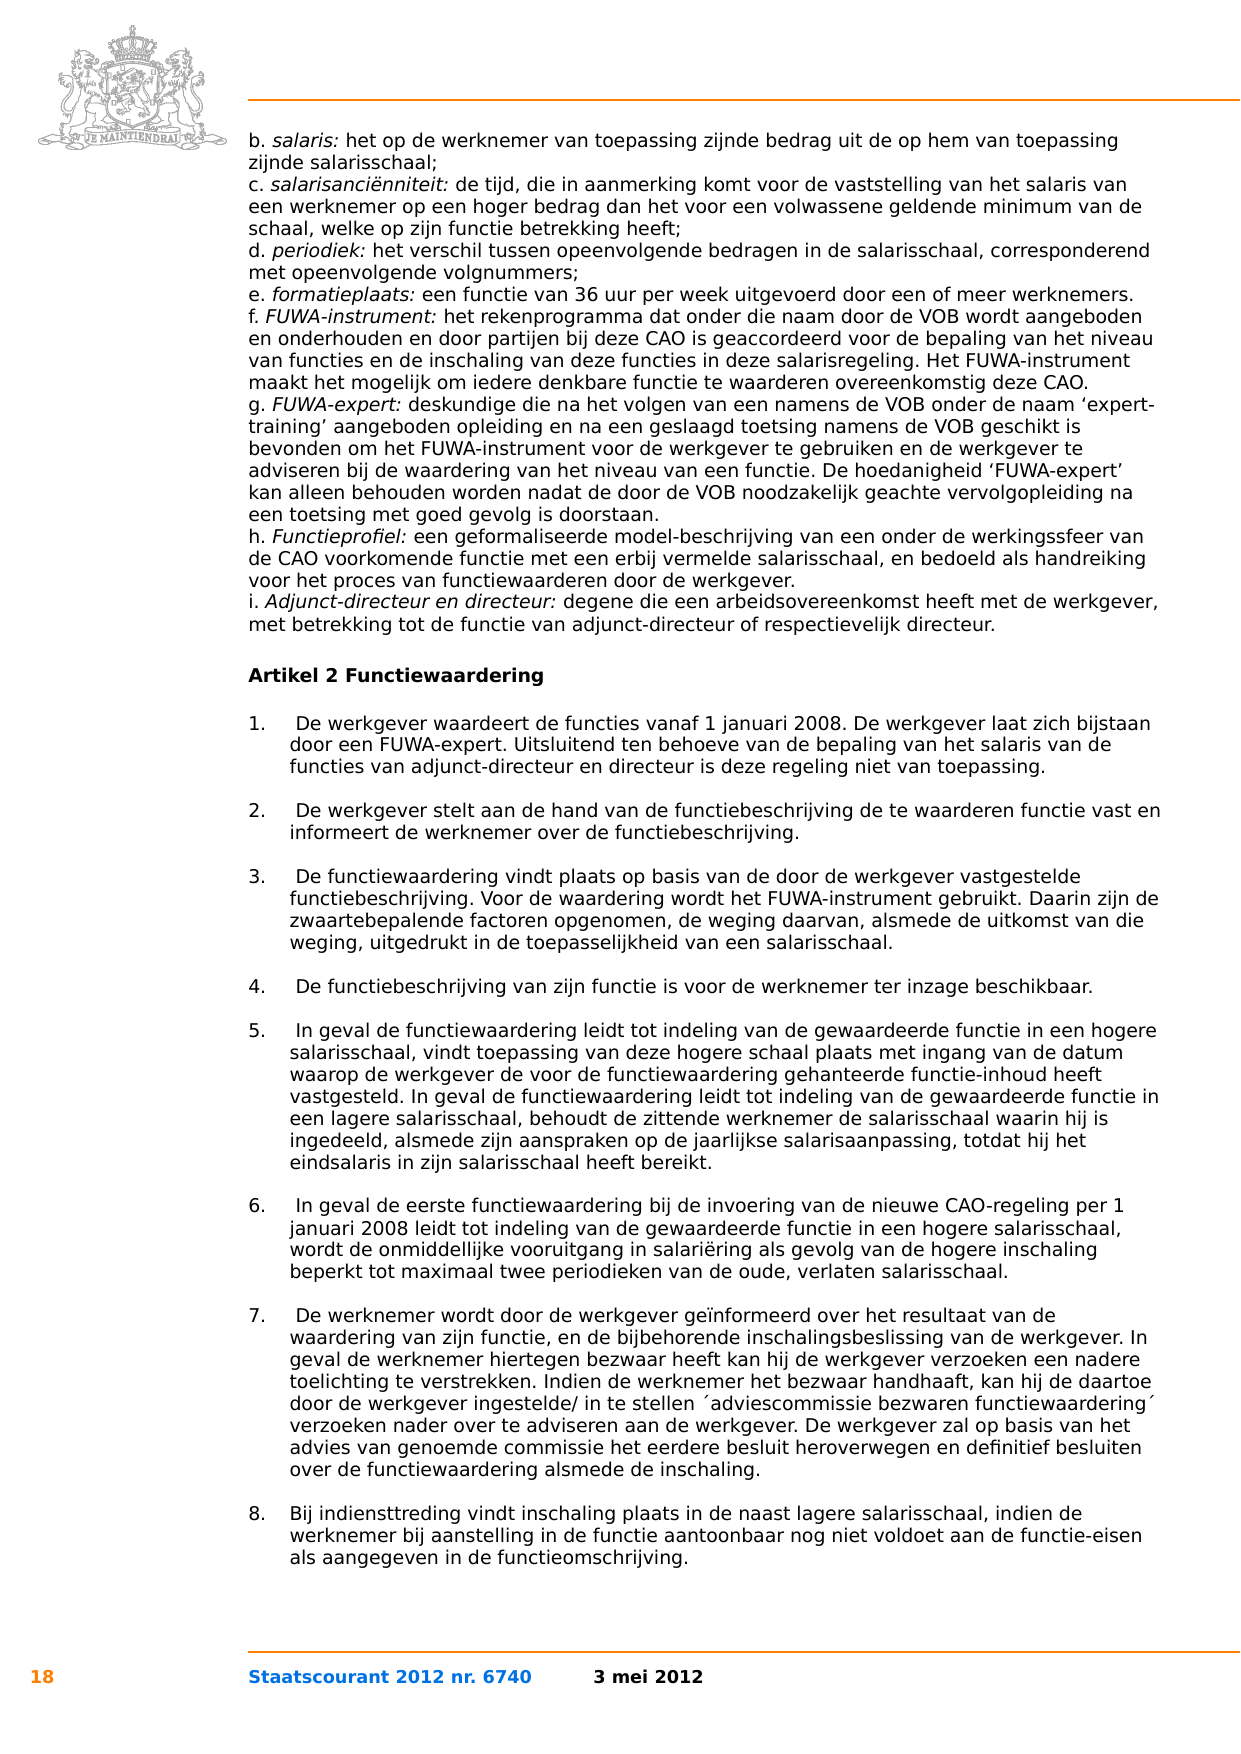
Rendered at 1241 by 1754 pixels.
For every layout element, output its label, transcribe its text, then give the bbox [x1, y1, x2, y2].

text i. Adjunct-directeur en directeur: degene die een arbeidsovereenkomst heeft met de werkgever, met betrekking tot de functie van adjunct-directeur of respectievelijk directeur. [248, 591, 1163, 635]
subtitle Artikel 2 Functiewaardering [248, 665, 1163, 687]
text 4. De functiebeschrijving van zijn functie is voor de werknemer ter inzage beschikbaar. [248, 976, 1163, 998]
text 8. Bij indiensttreding vindt inschaling plaats in de naast lagere salarisschaal, indien de werknemer bij aanstelling in de functie aantoonbaar nog niet voldoet aan de functie-eisen als aangegeven in de functieomschrijving. [248, 1503, 1163, 1569]
text 1. De werkgever waardeert de functies vanaf 1 januari 2008. De werkgever laat zich bijstaan door een FUWA-expert. Uitsluitend ten behoeve van de bepaling van het salaris van de functies van adjunct-directeur en directeur is deze regeling niet van toepassing. [248, 712, 1163, 778]
text h. Functieprofiel: een geformaliseerde model-beschrijving van een onder de werkingssfeer van de CAO voorkomende functie met een erbij vermelde salarisschaal, en bedoeld als handreiking voor het proces van functiewaarderen door de werkgever. [248, 526, 1163, 591]
text 2. De werkgever stelt aan de hand van de functiebeschrijving de te waarderen functie vast en informeert de werknemer over de functiebeschrijving. [248, 800, 1163, 844]
text 5. In geval de functiewaardering leidt tot indeling van de gewaardeerde functie in een hogere salarisschaal, vindt toepassing van deze hogere schaal plaats met ingang van de datum waarop de werkgever de voor de functiewaardering gehanteerde functie-inhoud heeft vastgesteld. In geval de functiewaardering leidt tot indeling van de gewaardeerde functie in een lagere salarisschaal, behoudt de zittende werknemer de salarisschaal waarin hij is ingedeeld, alsmede zijn aanspraken op de jaarlijkse salarisaanpassing, totdat hij het eindsalaris in zijn salarisschaal heeft bereikt. [248, 1020, 1163, 1173]
text 6. In geval de eerste functiewaardering bij de invoering van de nieuwe CAO-regeling per 1 januari 2008 leidt tot indeling van de gewaardeerde functie in een hogere salarisschaal, wordt de onmiddellijke vooruitgang in salariëring als gevolg van de hogere inschaling beperkt tot maximaal twee periodieken van de oude, verlaten salarisschaal. [248, 1195, 1163, 1283]
picture [38, 25, 227, 150]
text f. FUWA-instrument: het rekenprogramma dat onder die naam door de VOB wordt aangeboden en onderhouden en door partijen bij deze CAO is geaccordeerd voor de bepaling van het niveau van functies en de inschaling van deze functies in deze salarisregeling. Het FUWA-instrument maakt het mogelijk om iedere denkbare functie te waarderen overeenkomstig deze CAO. [248, 306, 1163, 394]
text d. periodiek: het verschil tussen opeenvolgende bedragen in de salarisschaal, corresponderend met opeenvolgende volgnummers; [248, 240, 1163, 284]
text 7. De werknemer wordt door de werkgever geïnformeerd over het resultaat van de waardering van zijn functie, en de bijbehorende inschalingsbeslissing van de werkgever. In geval de werknemer hiertegen bezwaar heeft kan hij de werkgever verzoeken een nadere toelichting te verstrekken. Indien de werknemer het bezwaar handhaaft, kan hij de daartoe door de werkgever ingestelde/ in te stellen ´adviescommissie bezwaren functiewaardering´ verzoeken nader over te adviseren aan de werkgever. De werkgever zal op basis van het advies van genoemde commissie het eerdere besluit heroverwegen en definitief besluiten over de functiewaardering alsmede de inschaling. [248, 1305, 1163, 1481]
text c. salarisanciënniteit: de tijd, die in aanmerking komt voor de vaststelling van het salaris van een werknemer op een hoger bedrag dan het voor een volwassene geldende minimum van de schaal, welke op zijn functie betrekking heeft; [248, 174, 1163, 240]
text e. formatieplaats: een functie van 36 uur per week uitgevoerd door een of meer werknemers. [248, 284, 1163, 306]
text b. salaris: het op de werknemer van toepassing zijnde bedrag uit de op hem van toepassing zijnde salarisschaal; [248, 130, 1163, 174]
text g. FUWA-expert: deskundige die na het volgen van een namens de VOB onder de naam ‘expert-training’ aangeboden opleiding en na een geslaagd toetsing namens de VOB geschikt is bevonden om het FUWA-instrument voor de werkgever te gebruiken en de werkgever te adviseren bij de waardering van het niveau van een functie. De hoedanigheid ‘FUWA-expert’ kan alleen behouden worden nadat de door de VOB noodzakelijk geachte vervolgopleiding na een toetsing met goed gevolg is doorstaan. [248, 394, 1163, 526]
text 3. De functiewaardering vindt plaats op basis van de door de werkgever vastgestelde functiebeschrijving. Voor de waardering wordt het FUWA-instrument gebruikt. Daarin zijn de zwaartebepalende factoren opgenomen, de weging daarvan, alsmede de uitkomst van die weging, uitgedrukt in de toepasselijkheid van een salarisschaal. [248, 866, 1163, 954]
